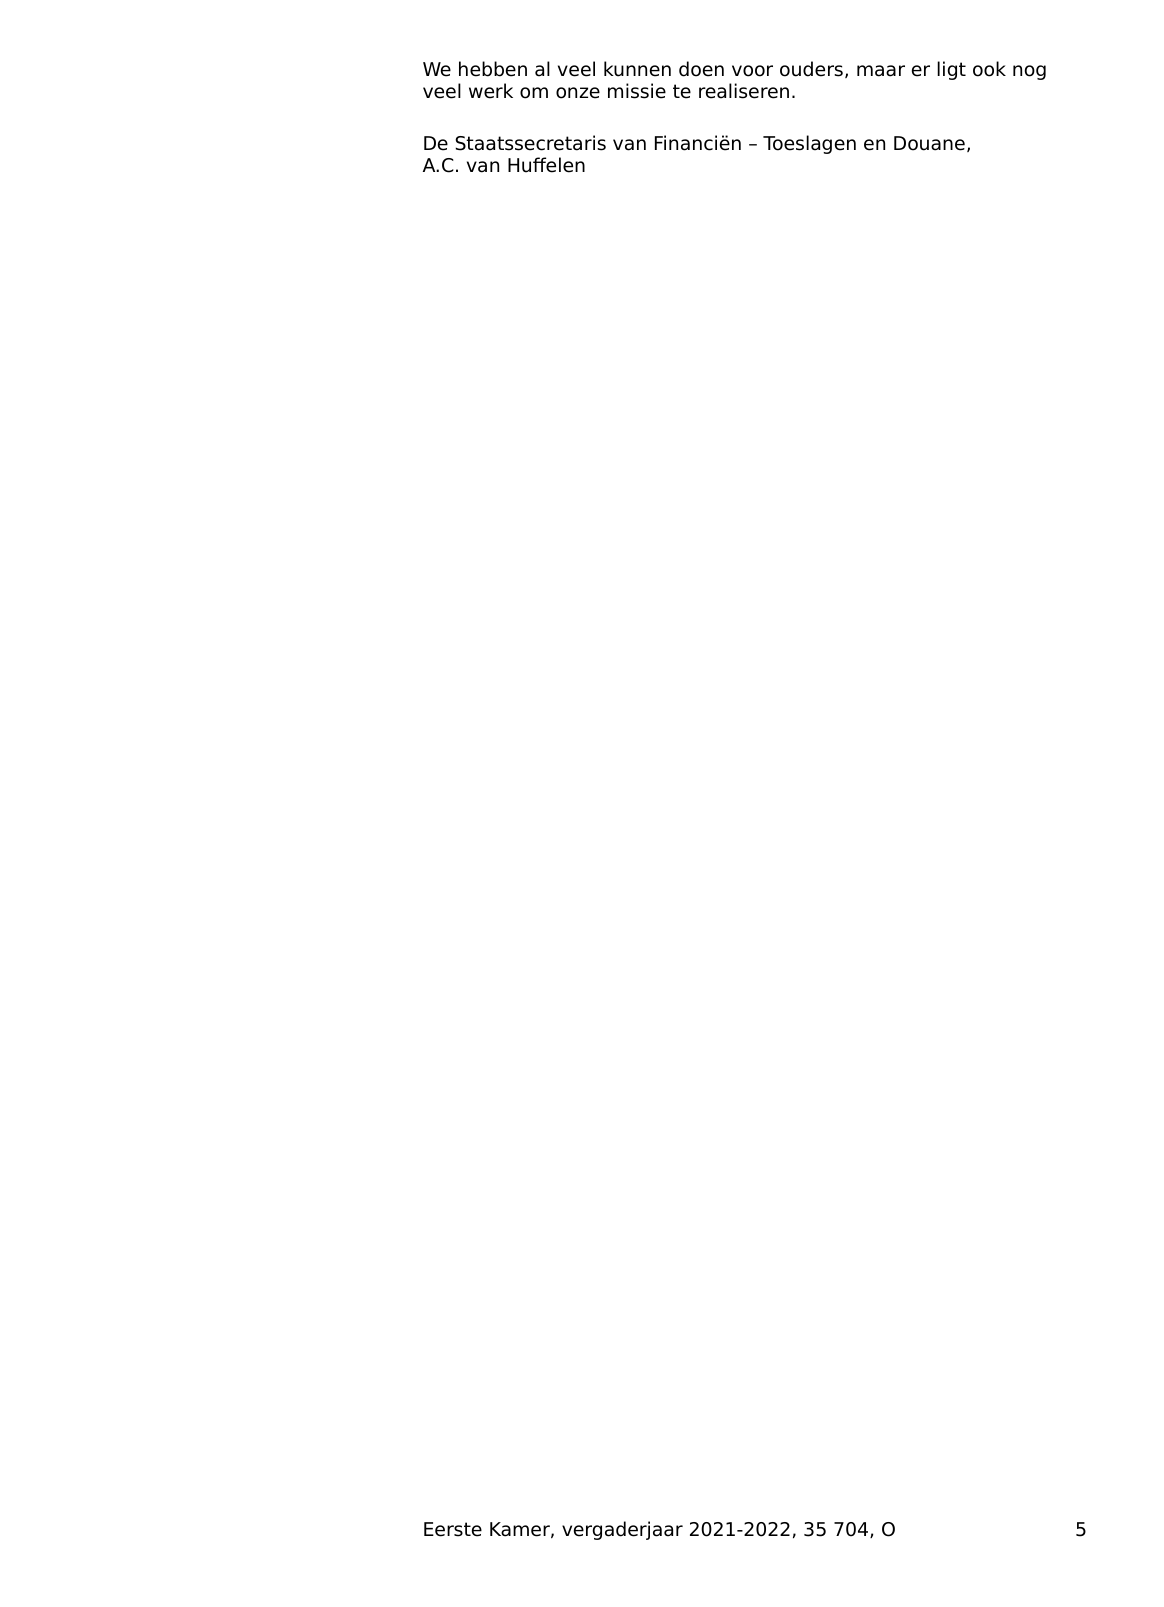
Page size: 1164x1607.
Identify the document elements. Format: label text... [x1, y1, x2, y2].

text De Staatssecretaris van Financiën – Toeslagen en Douane, A.C. van Huffelen [422, 133, 1087, 177]
text We hebben al veel kunnen doen voor ouders, maar er ligt ook nog veel werk om onze missie te realiseren. [422, 59, 1087, 103]
